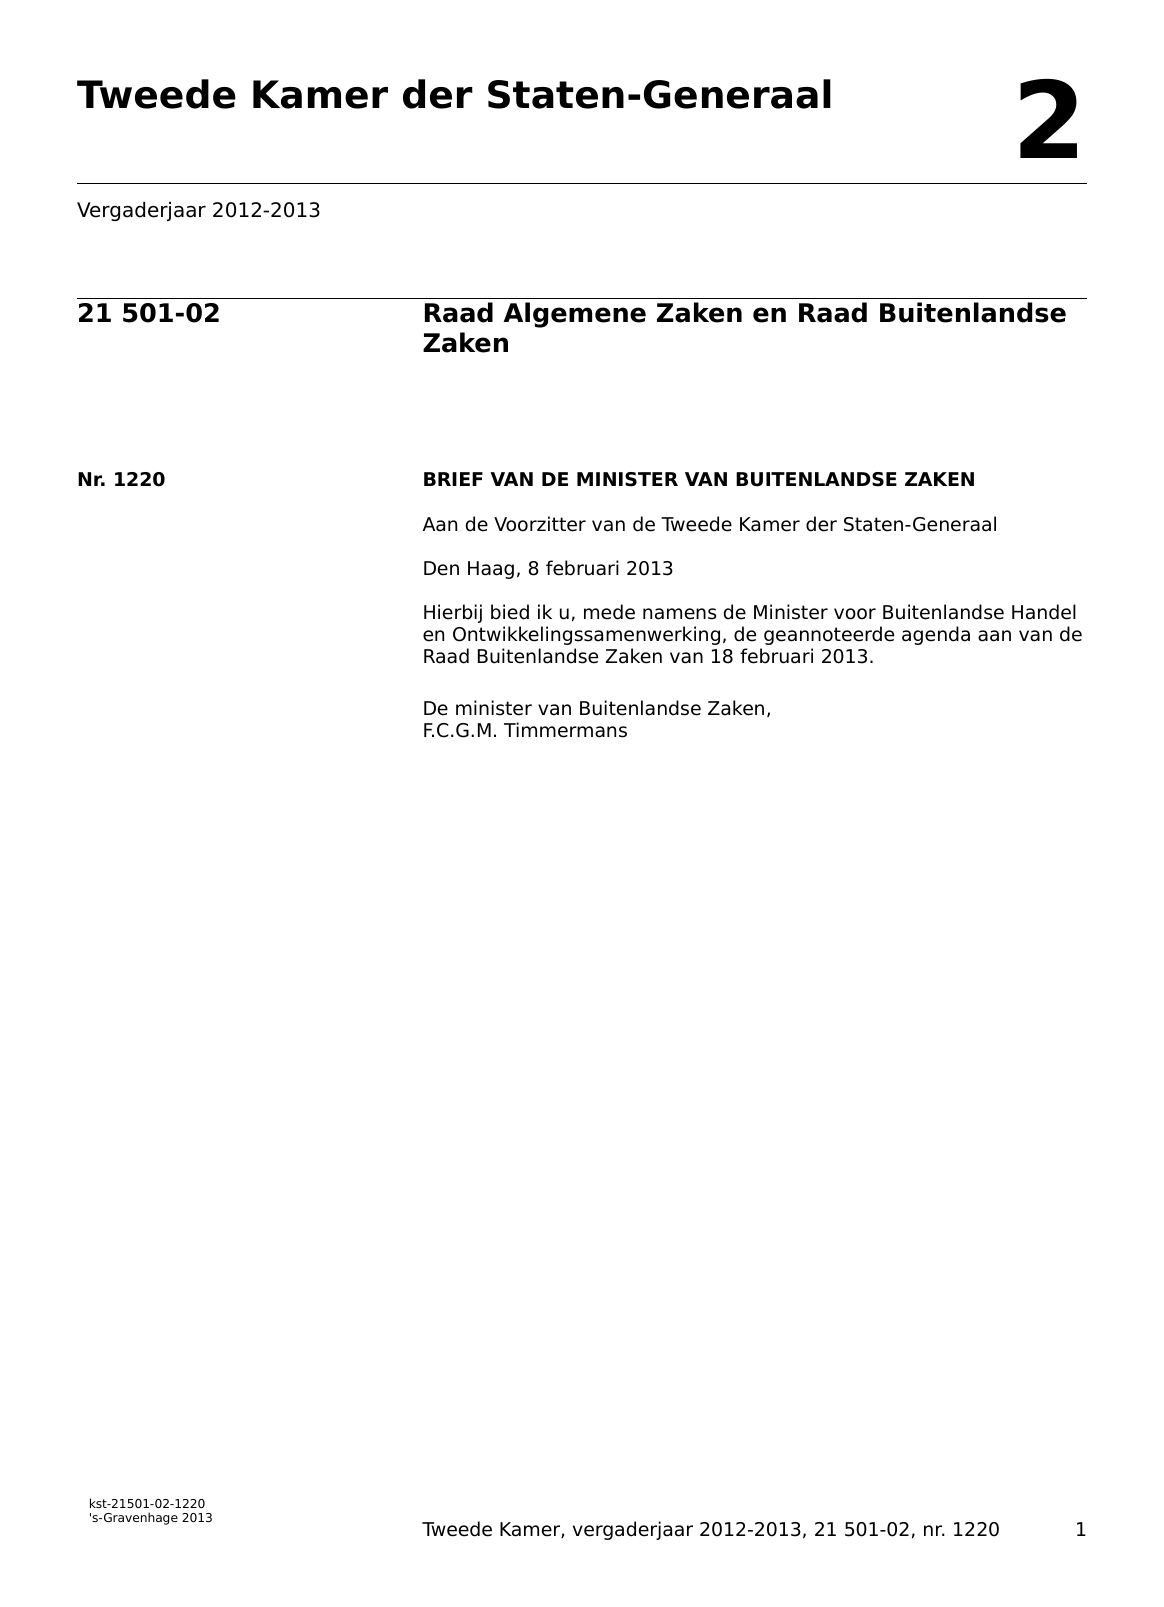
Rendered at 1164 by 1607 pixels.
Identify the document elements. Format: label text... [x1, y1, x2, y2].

text Den Haag, 8 februari 2013 [422, 558, 1087, 580]
text Hierbij bied ik u, mede namens de Minister voor Buitenlandse Handel en Ontwikkelingssamenwerking, de geannoteerde agenda aan van de Raad Buitenlandse Zaken van 18 februari 2013. [422, 602, 1087, 668]
table_header Tweede Kamer der Staten-Generaal [77, 59, 886, 183]
table_cell Vergaderjaar 2012-2013 [77, 184, 1087, 298]
text 's-Gravenhage 2013 [88, 1511, 323, 1525]
text Aan de Voorzitter van de Tweede Kamer der Staten-Generaal [422, 513, 1087, 536]
text kst-21501-02-1220 [88, 1497, 323, 1511]
subtitle Nr. 1220 BRIEF VAN DE MINISTER VAN BUITENLANDSE ZAKEN [77, 469, 1087, 491]
subtitle 21 501-02 Raad Algemene Zaken en Raad Buitenlandse Zaken [77, 299, 1087, 358]
table_header 2 [886, 59, 1087, 183]
text De minister van Buitenlandse Zaken, F.C.G.M. Timmermans [422, 698, 1087, 742]
